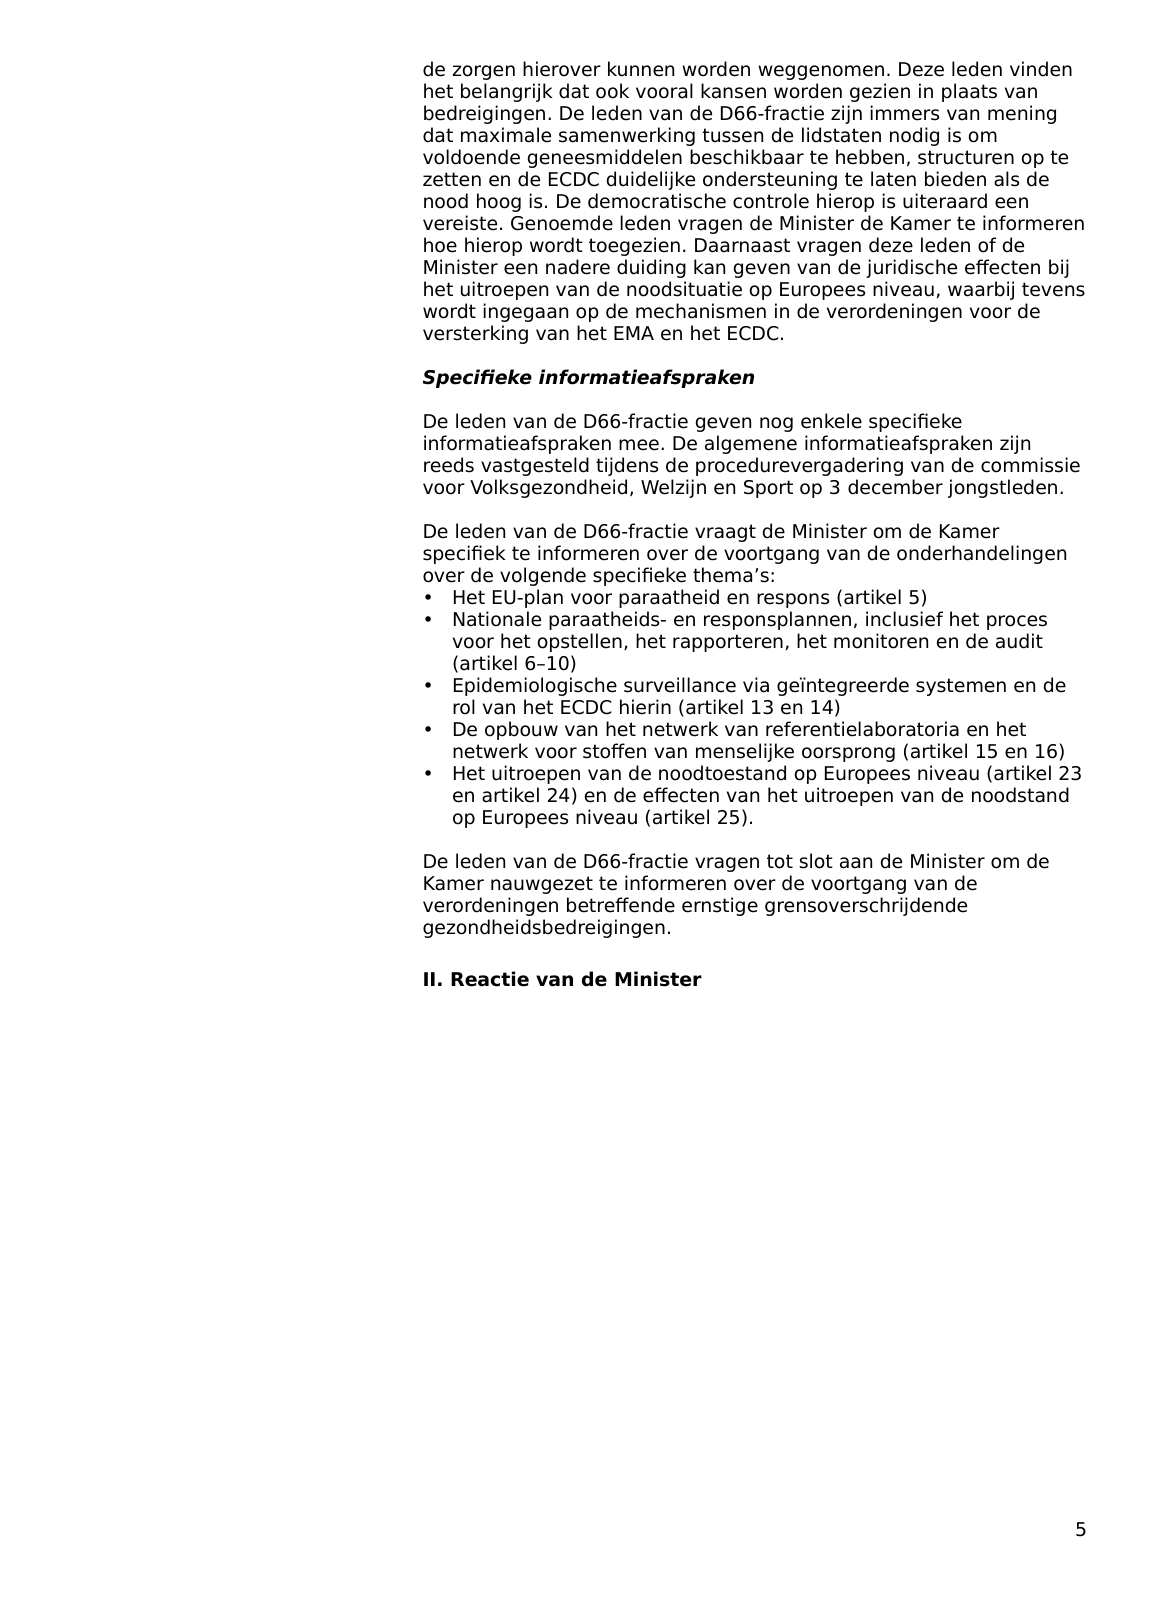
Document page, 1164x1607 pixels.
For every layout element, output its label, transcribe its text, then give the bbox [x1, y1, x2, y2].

text de zorgen hierover kunnen worden weggenomen. Deze leden vinden het belangrijk dat ook vooral kansen worden gezien in plaats van bedreigingen. De leden van de D66-fractie zijn immers van mening dat maximale samenwerking tussen de lidstaten nodig is om voldoende geneesmiddelen beschikbaar te hebben, structuren op te zetten en de ECDC duidelijke ondersteuning te laten bieden als de nood hoog is. De democratische controle hierop is uiteraard een vereiste. Genoemde leden vragen de Minister de Kamer te informeren hoe hierop wordt toegezien. Daarnaast vragen deze leden of de Minister een nadere duiding kan geven van de juridische effecten bij het uitroepen van de noodsituatie op Europees niveau, waarbij tevens wordt ingegaan op de mechanismen in de verordeningen voor de versterking van het EMA en het ECDC. [422, 59, 1087, 345]
text • Epidemiologische surveillance via geïntegreerde systemen en de rol van het ECDC hierin (artikel 13 en 14) [422, 675, 1087, 719]
text • Het uitroepen van de noodtoestand op Europees niveau (artikel 23 en artikel 24) en de effecten van het uitroepen van de noodstand op Europees niveau (artikel 25). [422, 763, 1087, 829]
text • Het EU-plan voor paraatheid en respons (artikel 5) [422, 587, 1087, 609]
text De leden van de D66-fractie vraagt de Minister om de Kamer specifiek te informeren over de voortgang van de onderhandelingen over de volgende specifieke thema’s: [422, 521, 1087, 587]
text De leden van de D66-fractie vragen tot slot aan de Minister om de Kamer nauwgezet te informeren over de voortgang van de verordeningen betreffende ernstige grensoverschrijdende gezondheidsbedreigingen. [422, 851, 1087, 939]
text • De opbouw van het netwerk van referentielaboratoria en het netwerk voor stoffen van menselijke oorsprong (artikel 15 en 16) [422, 719, 1087, 763]
text De leden van de D66-fractie geven nog enkele specifieke informatieafspraken mee. De algemene informatieafspraken zijn reeds vastgesteld tijdens de procedurevergadering van de commissie voor Volksgezondheid, Welzijn en Sport op 3 december jongstleden. [422, 411, 1087, 499]
subtitle II. Reactie van de Minister [422, 969, 1087, 991]
text • Nationale paraatheids- en responsplannen, inclusief het proces voor het opstellen, het rapporteren, het monitoren en de audit (artikel 6–10) [422, 609, 1087, 675]
subtitle Specifieke informatieafspraken [422, 367, 1087, 389]
